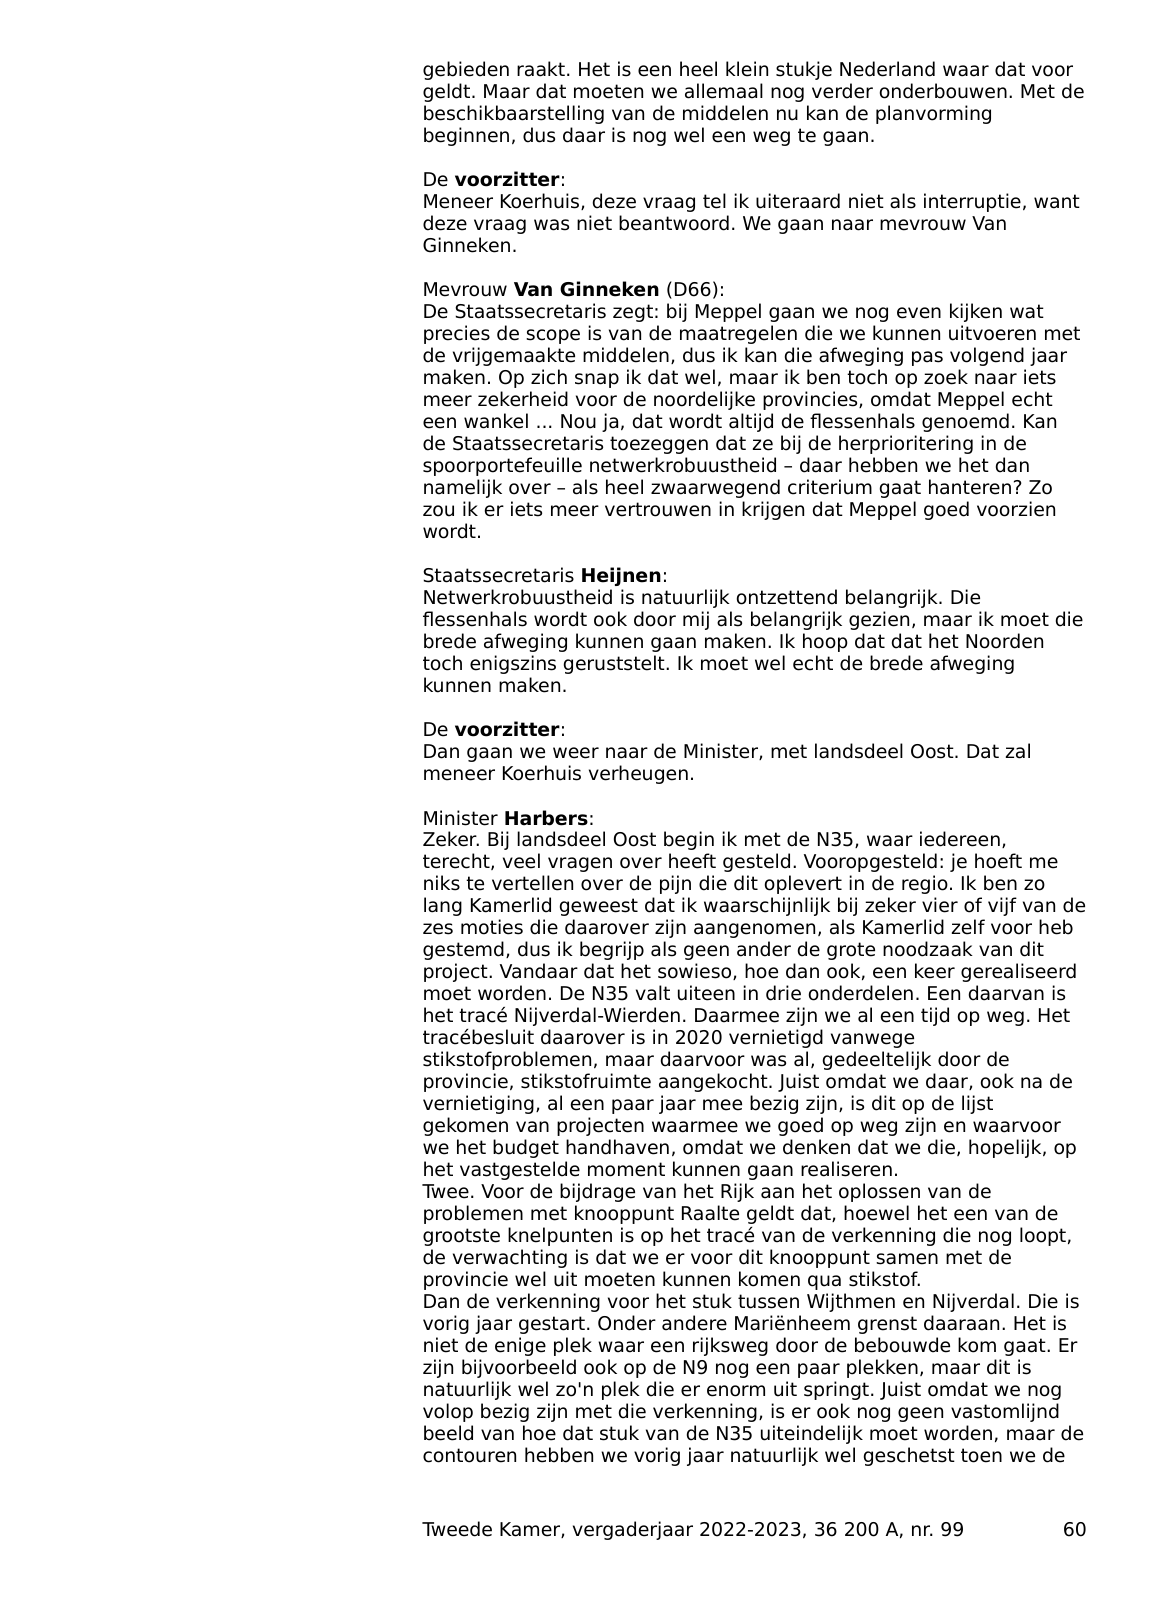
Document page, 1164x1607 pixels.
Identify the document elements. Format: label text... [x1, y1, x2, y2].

text Minister Harbers: [422, 807, 1087, 829]
text Netwerkrobuustheid is natuurlijk ontzettend belangrijk. Die flessenhals wordt ook door mij als belangrijk gezien, maar ik moet die brede afweging kunnen gaan maken. Ik hoop dat dat het Noorden toch enigszins geruststelt. Ik moet wel echt de brede afweging kunnen maken. [422, 587, 1087, 697]
text Zeker. Bij landsdeel Oost begin ik met de N35, waar iedereen, terecht, veel vragen over heeft gesteld. Vooropgesteld: je hoeft me niks te vertellen over de pijn die dit oplevert in de regio. Ik ben zo lang Kamerlid geweest dat ik waarschijnlijk bij zeker vier of vijf van de zes moties die daarover zijn aangenomen, als Kamerlid zelf voor heb gestemd, dus ik begrijp als geen ander de grote noodzaak van dit project. Vandaar dat het sowieso, hoe dan ook, een keer gerealiseerd moet worden. De N35 valt uiteen in drie onderdelen. Een daarvan is het tracé Nijverdal-Wierden. Daarmee zijn we al een tijd op weg. Het tracébesluit daarover is in 2020 vernietigd vanwege stikstofproblemen, maar daarvoor was al, gedeeltelijk door de provincie, stikstofruimte aangekocht. Juist omdat we daar, ook na de vernietiging, al een paar jaar mee bezig zijn, is dit op de lijst gekomen van projecten waarmee we goed op weg zijn en waarvoor we het budget handhaven, omdat we denken dat we die, hopelijk, op het vastgestelde moment kunnen gaan realiseren. [422, 829, 1087, 1181]
text De voorzitter: [422, 719, 1087, 741]
text Staatssecretaris Heijnen: [422, 565, 1087, 587]
text Meneer Koerhuis, deze vraag tel ik uiteraard niet als interruptie, want deze vraag was niet beantwoord. We gaan naar mevrouw Van Ginneken. [422, 191, 1087, 257]
text Dan gaan we weer naar de Minister, met landsdeel Oost. Dat zal meneer Koerhuis verheugen. [422, 741, 1087, 785]
text Dan de verkenning voor het stuk tussen Wijthmen en Nijverdal. Die is vorig jaar gestart. Onder andere Mariënheem grenst daaraan. Het is niet de enige plek waar een rijksweg door de bebouwde kom gaat. Er zijn bijvoorbeeld ook op de N9 nog een paar plekken, maar dit is natuurlijk wel zo'n plek die er enorm uit springt. Juist omdat we nog volop bezig zijn met die verkenning, is er ook nog geen vastomlijnd beeld van hoe dat stuk van de N35 uiteindelijk moet worden, maar de contouren hebben we vorig jaar natuurlijk wel geschetst toen we de [422, 1291, 1087, 1467]
text Mevrouw Van Ginneken (D66): [422, 279, 1087, 301]
text Twee. Voor de bijdrage van het Rijk aan het oplossen van de problemen met knooppunt Raalte geldt dat, hoewel het een van de grootste knelpunten is op het tracé van de verkenning die nog loopt, de verwachting is dat we er voor dit knooppunt samen met de provincie wel uit moeten kunnen komen qua stikstof. [422, 1181, 1087, 1291]
text De Staatssecretaris zegt: bij Meppel gaan we nog even kijken wat precies de scope is van de maatregelen die we kunnen uitvoeren met de vrijgemaakte middelen, dus ik kan die afweging pas volgend jaar maken. Op zich snap ik dat wel, maar ik ben toch op zoek naar iets meer zekerheid voor de noordelijke provincies, omdat Meppel echt een wankel ... Nou ja, dat wordt altijd de flessenhals genoemd. Kan de Staatssecretaris toezeggen dat ze bij de herprioritering in de spoorportefeuille netwerkrobuustheid – daar hebben we het dan namelijk over – als heel zwaarwegend criterium gaat hanteren? Zo zou ik er iets meer vertrouwen in krijgen dat Meppel goed voorzien wordt. [422, 301, 1087, 543]
text gebieden raakt. Het is een heel klein stukje Nederland waar dat voor geldt. Maar dat moeten we allemaal nog verder onderbouwen. Met de beschikbaarstelling van de middelen nu kan de planvorming beginnen, dus daar is nog wel een weg te gaan. [422, 59, 1087, 147]
text De voorzitter: [422, 169, 1087, 191]
